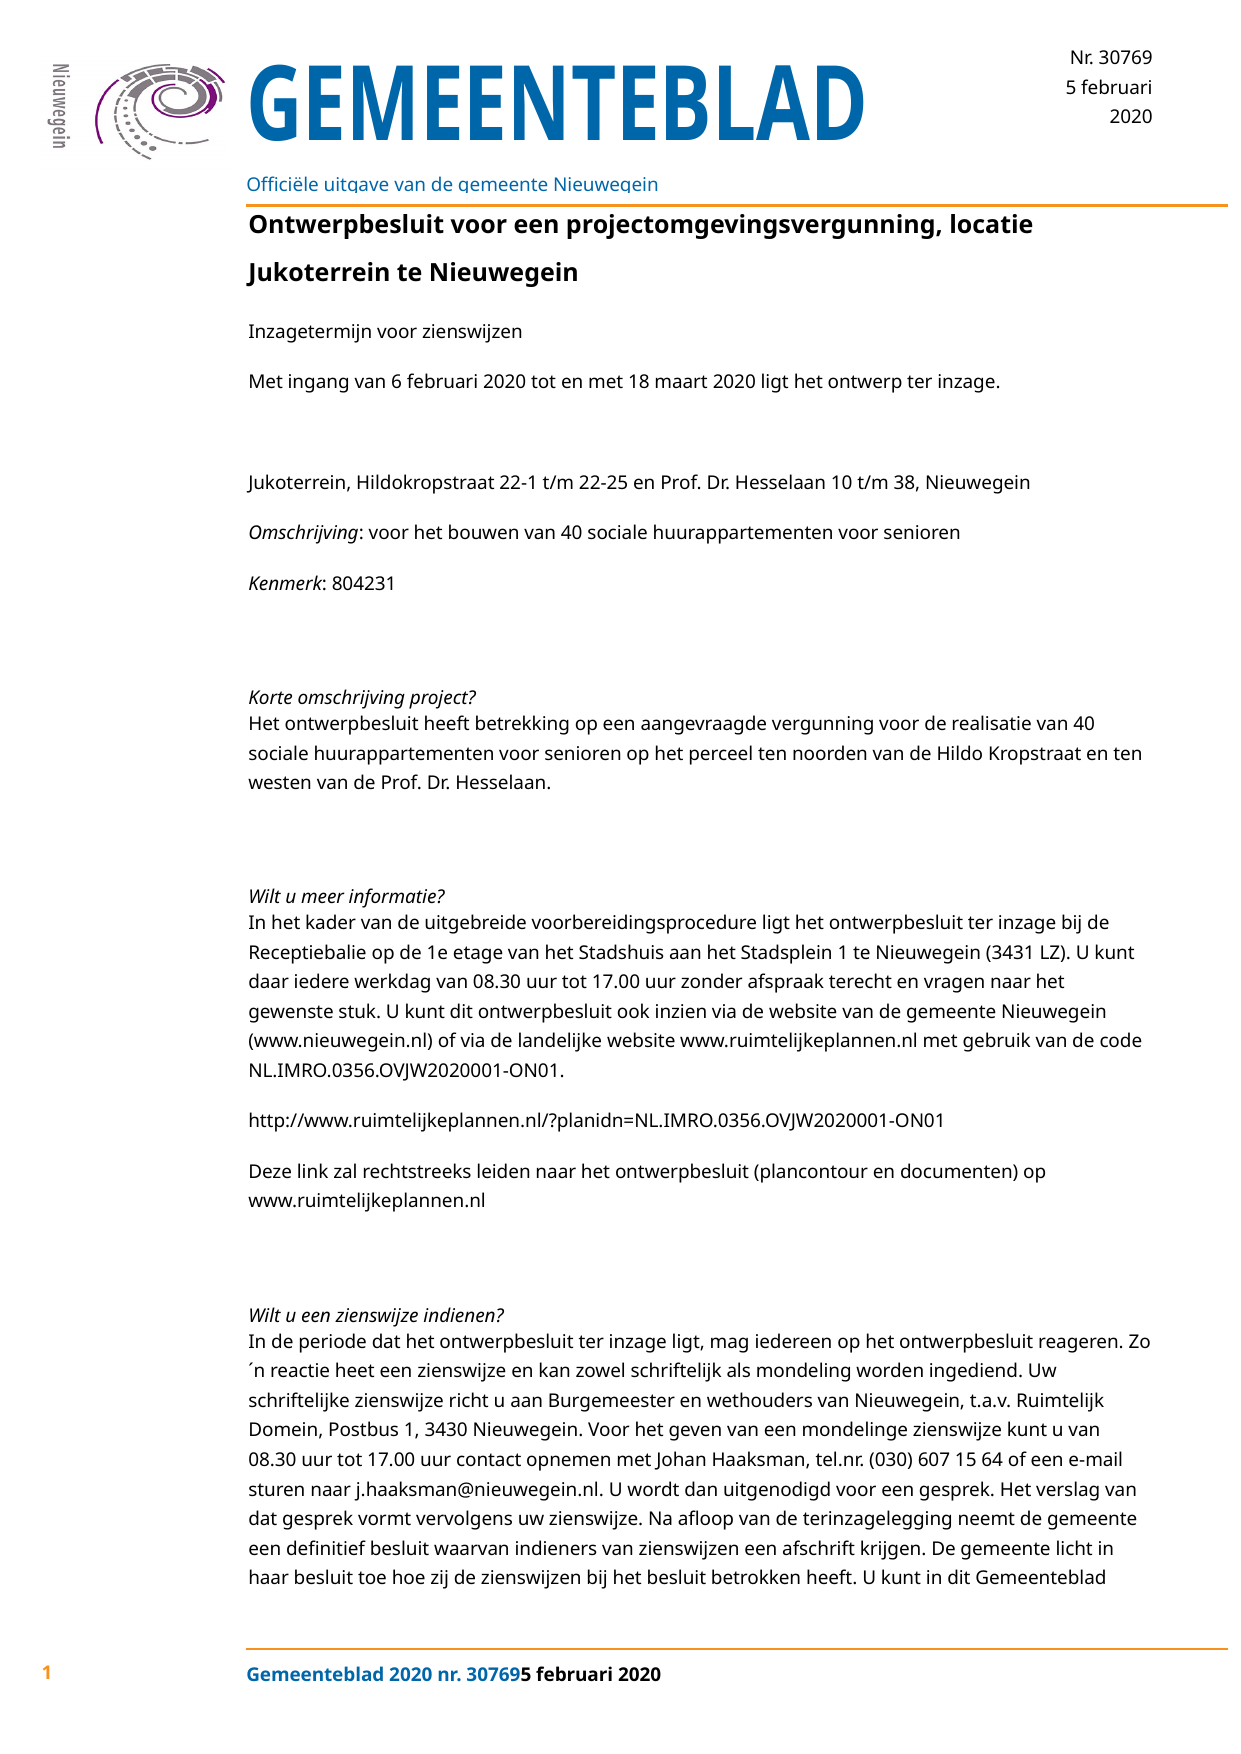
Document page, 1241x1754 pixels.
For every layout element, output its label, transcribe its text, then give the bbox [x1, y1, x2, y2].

text http://www.ruimtelijkeplannen.nl/?planidn=NL.IMRO.0356.OVJW2020001-ON01 [248, 1108, 1152, 1133]
text In het kader van de uitgebreide voorbereidingsprocedure ligt het ontwerpbesluit ter inzage bij de Receptiebalie op de 1e etage van het Stadshuis aan het Stadsplein 1 te Nieuwegein (3431 LZ). U kunt daar iedere werkdag van 08.30 uur tot 17.00 uur zonder afspraak terecht en vragen naar het gewenste stuk. U kunt dit ontwerpbesluit ook inzien via de website van de gemeente Nieuwegein (www.nieuwegein.nl) of via de landelijke website www.ruimtelijkeplannen.nl met gebruik van de code NL.IMRO.0356.OVJW2020001-ON01. [248, 909, 1152, 1083]
text Wilt u meer informatie? [248, 884, 1152, 909]
text Het ontwerpbesluit heeft betrekking op een aangevraagde vergunning voor de realisatie van 40 sociale huurappartementen voor senioren op het perceel ten noorden van de Hildo Kropstraat en ten westen van de Prof. Dr. Hesselaan. [248, 710, 1152, 795]
text In de periode dat het ontwerpbesluit ter inzage ligt, mag iedereen op het ontwerpbesluit reageren. Zo´n reactie heet een zienswijze en kan zowel schriftelijk als mondeling worden ingediend. Uw schriftelijke zienswijze richt u aan Burgemeester en wethouders van Nieuwegein, t.a.v. Ruimtelijk Domein, Postbus 1, 3430 Nieuwegein. Voor het geven van een mondelinge zienswijze kunt u van 08.30 uur tot 17.00 uur contact opnemen met Johan Haaksman, tel.nr. (030) 607 15 64 of een e-mail sturen naar j.haaksman@nieuwegein.nl. U wordt dan uitgenodigd voor een gesprek. Het verslag van dat gesprek vormt vervolgens uw zienswijze. Na afloop van de terinzagelegging neemt de gemeente een definitief besluit waarvan indieners van zienswijzen een afschrift krijgen. De gemeente licht in haar besluit toe hoe zij de zienswijzen bij het besluit betrokken heeft. U kunt in dit Gemeenteblad [248, 1328, 1152, 1590]
text Jukoterrein, Hildokropstraat 22-1 t/m 22-25 en Prof. Dr. Hesselaan 10 t/m 38, Nieuwegein [248, 469, 1152, 495]
text Deze link zal rechtstreeks leiden naar het ontwerpbesluit (plancontour en documenten) op www.ruimtelijkeplannen.nl [248, 1158, 1152, 1213]
text Korte omschrijving project? [248, 684, 1152, 710]
text Met ingang van 6 februari 2020 tot en met 18 maart 2020 ligt het ontwerp ter inzage. [248, 368, 1152, 394]
picture [41, 47, 231, 172]
text Ontwerpbesluit voor een projectomgevingsvergunning, locatie Jukoterrein te Nieuwegein [248, 207, 1152, 288]
text Omschrijving: voor het bouwen van 40 sociale huurappartementen voor senioren [248, 519, 1152, 545]
text Inzagetermijn voor zienswijzen [248, 318, 1152, 344]
text Kenmerk: 804231 [248, 570, 1152, 596]
text Wilt u een zienswijze indienen? [248, 1302, 1152, 1328]
